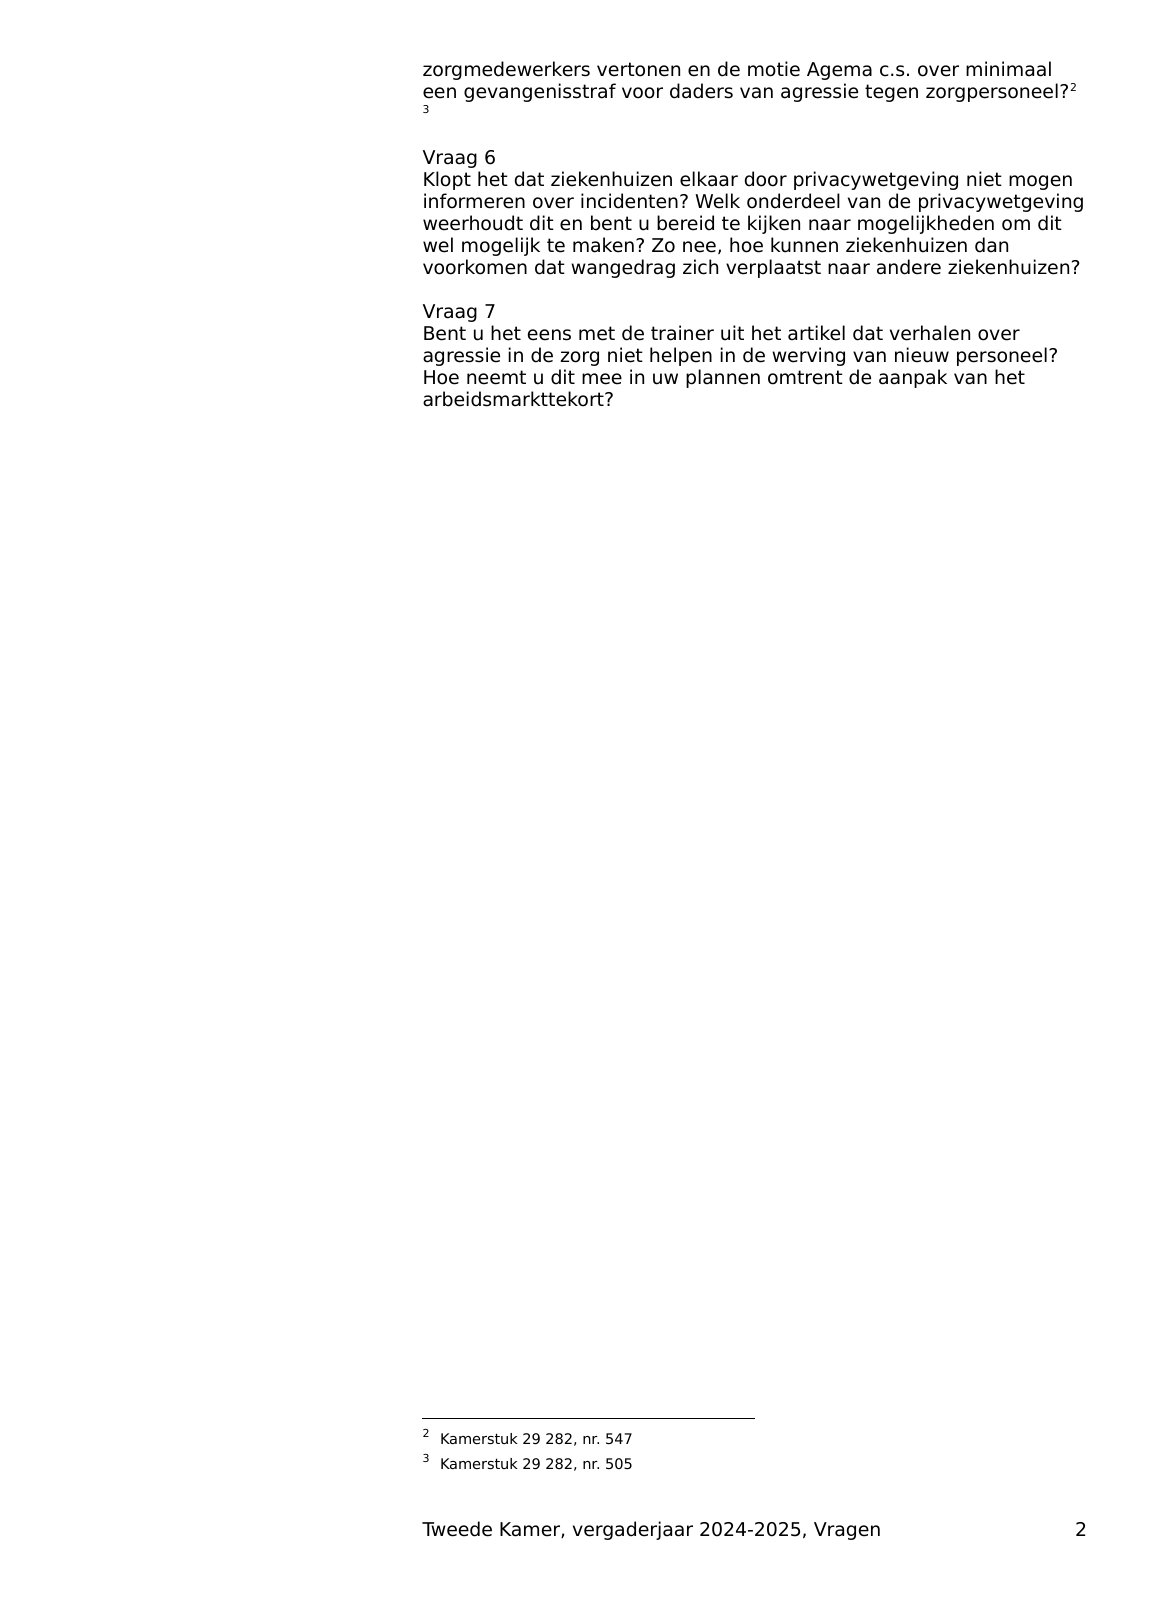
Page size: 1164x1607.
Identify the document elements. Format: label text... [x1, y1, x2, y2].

text Vraag 6 [422, 147, 1087, 169]
text Kamerstuk 29 282, nr. 505 [422, 1452, 1087, 1474]
text Vraag 7 [422, 301, 1087, 323]
text zorgmedewerkers vertonen en de motie Agema c.s. over minimaal een gevangenisstraf voor daders van agressie tegen zorgpersoneel? [422, 59, 1087, 125]
text Kamerstuk 29 282, nr. 547 [422, 1427, 1087, 1449]
text Bent u het eens met de trainer uit het artikel dat verhalen over agressie in de zorg niet helpen in de werving van nieuw personeel? Hoe neemt u dit mee in uw plannen omtrent de aanpak van het arbeidsmarkttekort? [422, 323, 1087, 411]
text Klopt het dat ziekenhuizen elkaar door privacywetgeving niet mogen informeren over incidenten? Welk onderdeel van de privacywetgeving weerhoudt dit en bent u bereid te kijken naar mogelijkheden om dit wel mogelijk te maken? Zo nee, hoe kunnen ziekenhuizen dan voorkomen dat wangedrag zich verplaatst naar andere ziekenhuizen? [422, 169, 1087, 279]
